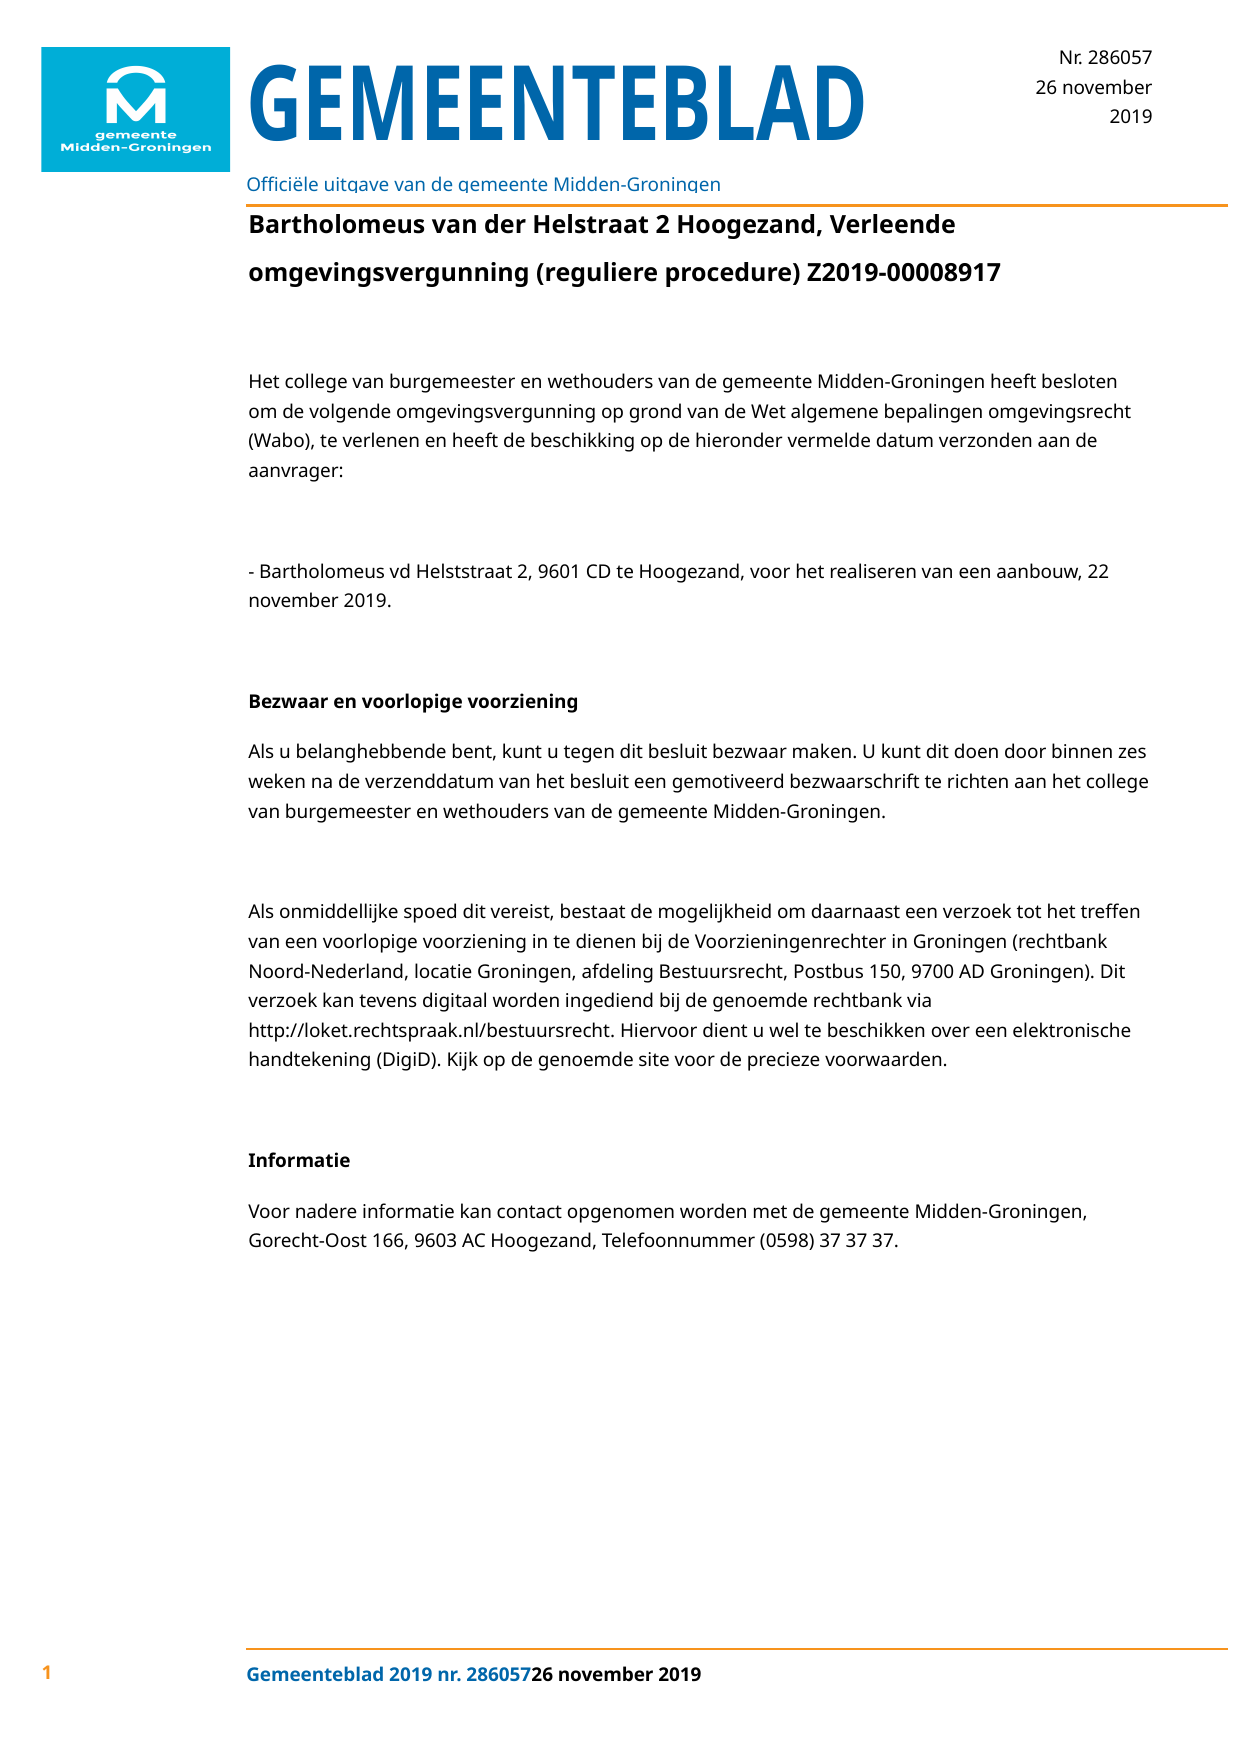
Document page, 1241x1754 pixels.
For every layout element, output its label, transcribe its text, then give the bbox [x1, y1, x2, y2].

text Bezwaar en voorlopige voorziening [248, 688, 1152, 714]
text Informatie [248, 1147, 1152, 1173]
text Het college van burgemeester en wethouders van de gemeente Midden-Groningen heeft besloten om de volgende omgevingsvergunning op grond van de Wet algemene bepalingen omgevingsrecht (Wabo), te verlenen en heeft de beschikking op de hieronder vermelde datum verzonden aan de aanvrager: [248, 368, 1152, 483]
picture [108, 66, 164, 82]
text Voor nadere informatie kan contact opgenomen worden met de gemeente Midden-Groningen, Gorecht-Oost 166, 9603 AC Hoogezand, Telefoonnummer (0598) 37 37 37. [248, 1198, 1152, 1253]
text Als u belanghebbende bent, kunt u tegen dit besluit bezwaar maken. U kunt dit doen door binnen zes weken na de verzenddatum van het besluit een gemotiveerd bezwaarschrift te richten aan het college van burgemeester en wethouders van de gemeente Midden-Groningen. [248, 739, 1152, 824]
text Als onmiddellijke spoed dit vereist, bestaat de mogelijkheid om daarnaast een verzoek tot het treffen van een voorlopige voorziening in te dienen bij de Voorzieningenrechter in Groningen (rechtbank Noord-Nederland, locatie Groningen, afdeling Bestuursrecht, Postbus 150, 9700 AD Groningen). Dit verzoek kan tevens digitaal worden ingediend bij de genoemde rechtbank via http://loket.rechtspraak.nl/bestuursrecht. Hiervoor dient u wel te beschikken over een elektronische handtekening (DigiD). Kijk op de genoemde site voor de precieze voorwaarden. [248, 899, 1152, 1072]
picture [184, 146, 190, 153]
picture [107, 89, 165, 122]
text - Bartholomeus vd Helststraat 2, 9601 CD te Hoogezand, voor het realiseren van een aanbouw, 22 november 2019. [248, 558, 1152, 613]
text Bartholomeus van der Helstraat 2 Hoogezand, Verleende omgevingsvergunning (reguliere procedure) Z2019-00008917 [248, 207, 1152, 288]
